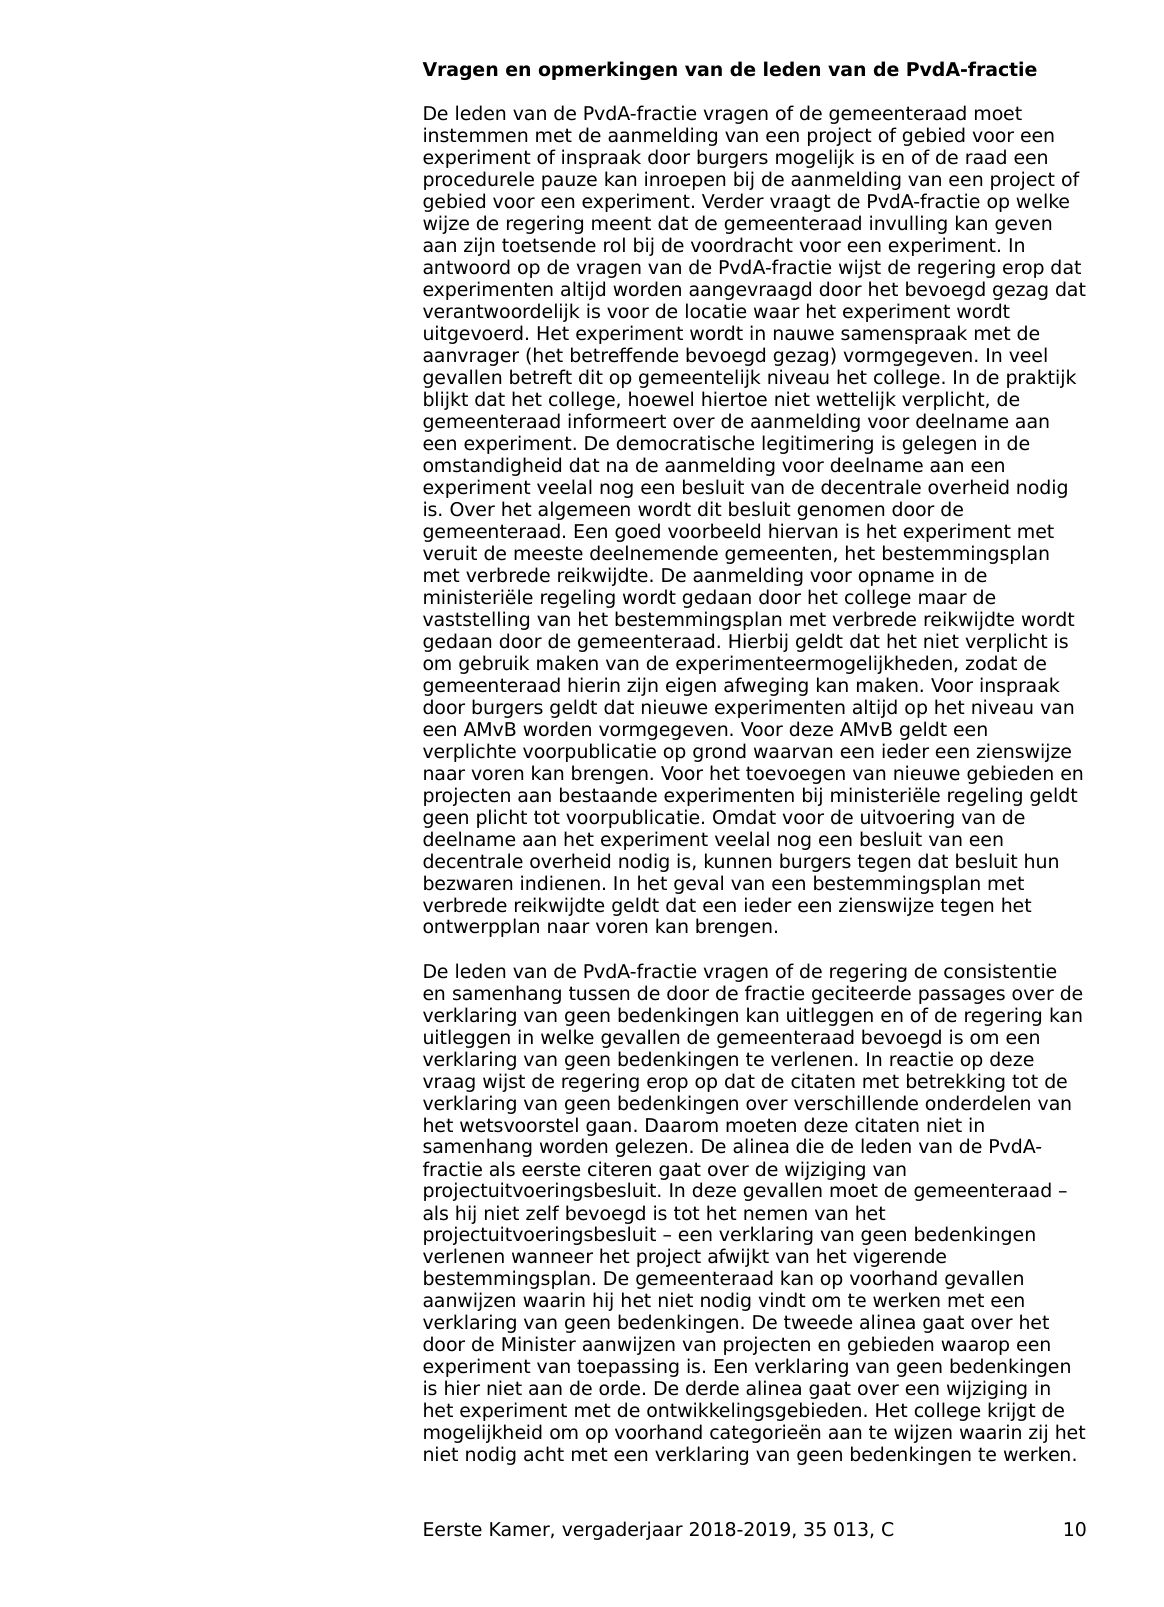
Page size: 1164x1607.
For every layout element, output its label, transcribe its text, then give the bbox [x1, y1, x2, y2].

text De leden van de PvdA-fractie vragen of de regering de consistentie en samenhang tussen de door de fractie geciteerde passages over de verklaring van geen bedenkingen kan uitleggen en of de regering kan uitleggen in welke gevallen de gemeenteraad bevoegd is om een verklaring van geen bedenkingen te verlenen. In reactie op deze vraag wijst de regering erop op dat de citaten met betrekking tot de verklaring van geen bedenkingen over verschillende onderdelen van het wetsvoorstel gaan. Daarom moeten deze citaten niet in samenhang worden gelezen. De alinea die de leden van de PvdA-fractie als eerste citeren gaat over de wijziging van projectuitvoeringsbesluit. In deze gevallen moet de gemeenteraad – als hij niet zelf bevoegd is tot het nemen van het projectuitvoeringsbesluit – een verklaring van geen bedenkingen verlenen wanneer het project afwijkt van het vigerende bestemmingsplan. De gemeenteraad kan op voorhand gevallen aanwijzen waarin hij het niet nodig vindt om te werken met een verklaring van geen bedenkingen. De tweede alinea gaat over het door de Minister aanwijzen van projecten en gebieden waarop een experiment van toepassing is. Een verklaring van geen bedenkingen is hier niet aan de orde. De derde alinea gaat over een wijziging in het experiment met de ontwikkelingsgebieden. Het college krijgt de mogelijkheid om op voorhand categorieën aan te wijzen waarin zij het niet nodig acht met een verklaring van geen bedenkingen te werken. [422, 961, 1087, 1466]
text De leden van de PvdA-fractie vragen of de gemeenteraad moet instemmen met de aanmelding van een project of gebied voor een experiment of inspraak door burgers mogelijk is en of de raad een procedurele pauze kan inroepen bij de aanmelding van een project of gebied voor een experiment. Verder vraagt de PvdA-fractie op welke wijze de regering meent dat de gemeenteraad invulling kan geven aan zijn toetsende rol bij de voordracht voor een experiment. In antwoord op de vragen van de PvdA-fractie wijst de regering erop dat experimenten altijd worden aangevraagd door het bevoegd gezag dat verantwoordelijk is voor de locatie waar het experiment wordt uitgevoerd. Het experiment wordt in nauwe samenspraak met de aanvrager (het betreffende bevoegd gezag) vormgegeven. In veel gevallen betreft dit op gemeentelijk niveau het college. In de praktijk blijkt dat het college, hoewel hiertoe niet wettelijk verplicht, de gemeenteraad informeert over de aanmelding voor deelname aan een experiment. De democratische legitimering is gelegen in de omstandigheid dat na de aanmelding voor deelname aan een experiment veelal nog een besluit van de decentrale overheid nodig is. Over het algemeen wordt dit besluit genomen door de gemeenteraad. Een goed voorbeeld hiervan is het experiment met veruit de meeste deelnemende gemeenten, het bestemmingsplan met verbrede reikwijdte. De aanmelding voor opname in de ministeriële regeling wordt gedaan door het college maar de vaststelling van het bestemmingsplan met verbrede reikwijdte wordt gedaan door de gemeenteraad. Hierbij geldt dat het niet verplicht is om gebruik maken van de experimenteermogelijkheden, zodat de gemeenteraad hierin zijn eigen afweging kan maken. Voor inspraak door burgers geldt dat nieuwe experimenten altijd op het niveau van een AMvB worden vormgegeven. Voor deze AMvB geldt een verplichte voorpublicatie op grond waarvan een ieder een zienswijze naar voren kan brengen. Voor het toevoegen van nieuwe gebieden en projecten aan bestaande experimenten bij ministeriële regeling geldt geen plicht tot voorpublicatie. Omdat voor de uitvoering van de deelname aan het experiment veelal nog een besluit van een decentrale overheid nodig is, kunnen burgers tegen dat besluit hun bezwaren indienen. In het geval van een bestemmingsplan met verbrede reikwijdte geldt dat een ieder een zienswijze tegen het ontwerpplan naar voren kan brengen. [422, 103, 1087, 938]
subtitle Vragen en opmerkingen van de leden van de PvdA-fractie [422, 59, 1087, 81]
